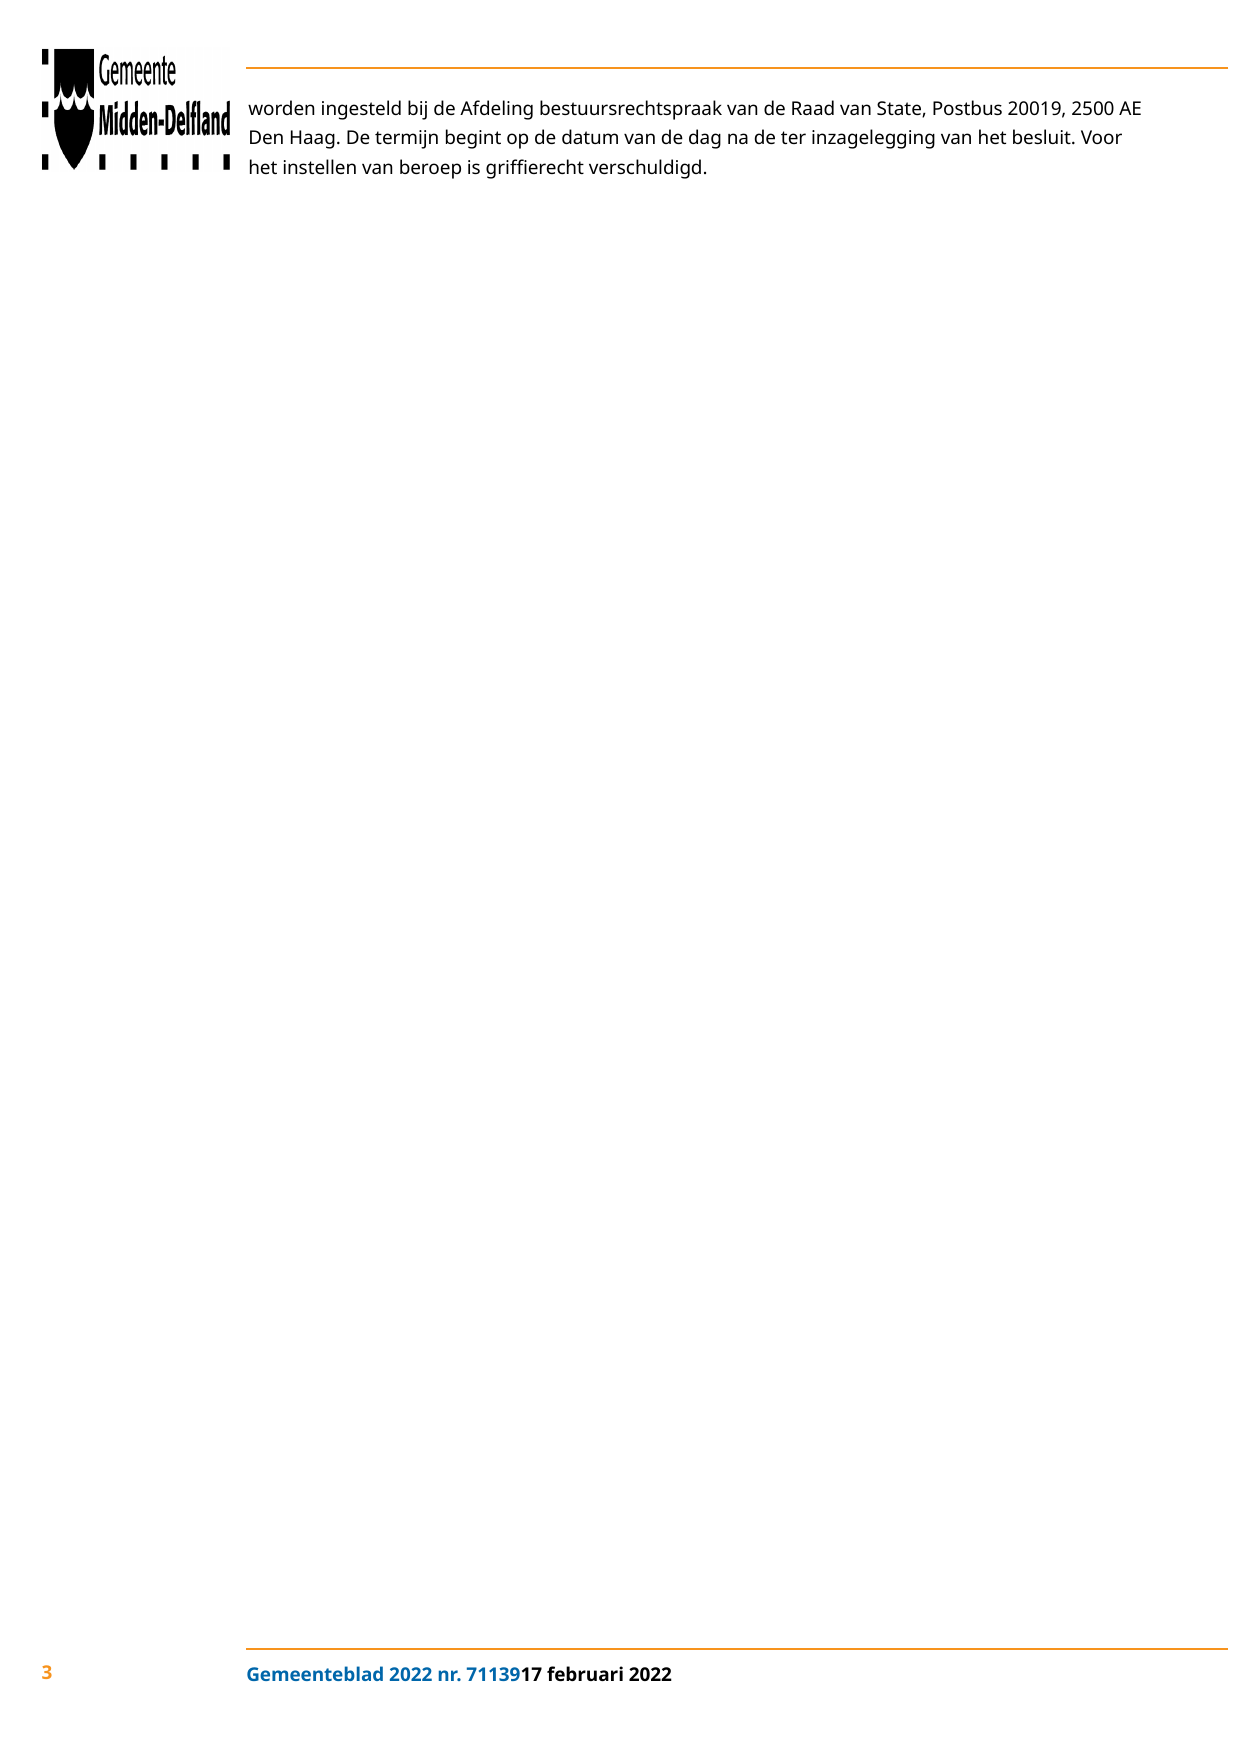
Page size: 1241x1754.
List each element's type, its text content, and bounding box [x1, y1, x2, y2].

text worden ingesteld bij de Afdeling bestuursrechtspraak van de Raad van State, Postbus 20019, 2500 AE Den Haag. De termijn begint op de datum van de dag na de ter inzagelegging van het besluit. Voor het instellen van beroep is griffierecht verschuldigd. [248, 95, 1152, 180]
picture [41, 47, 231, 172]
